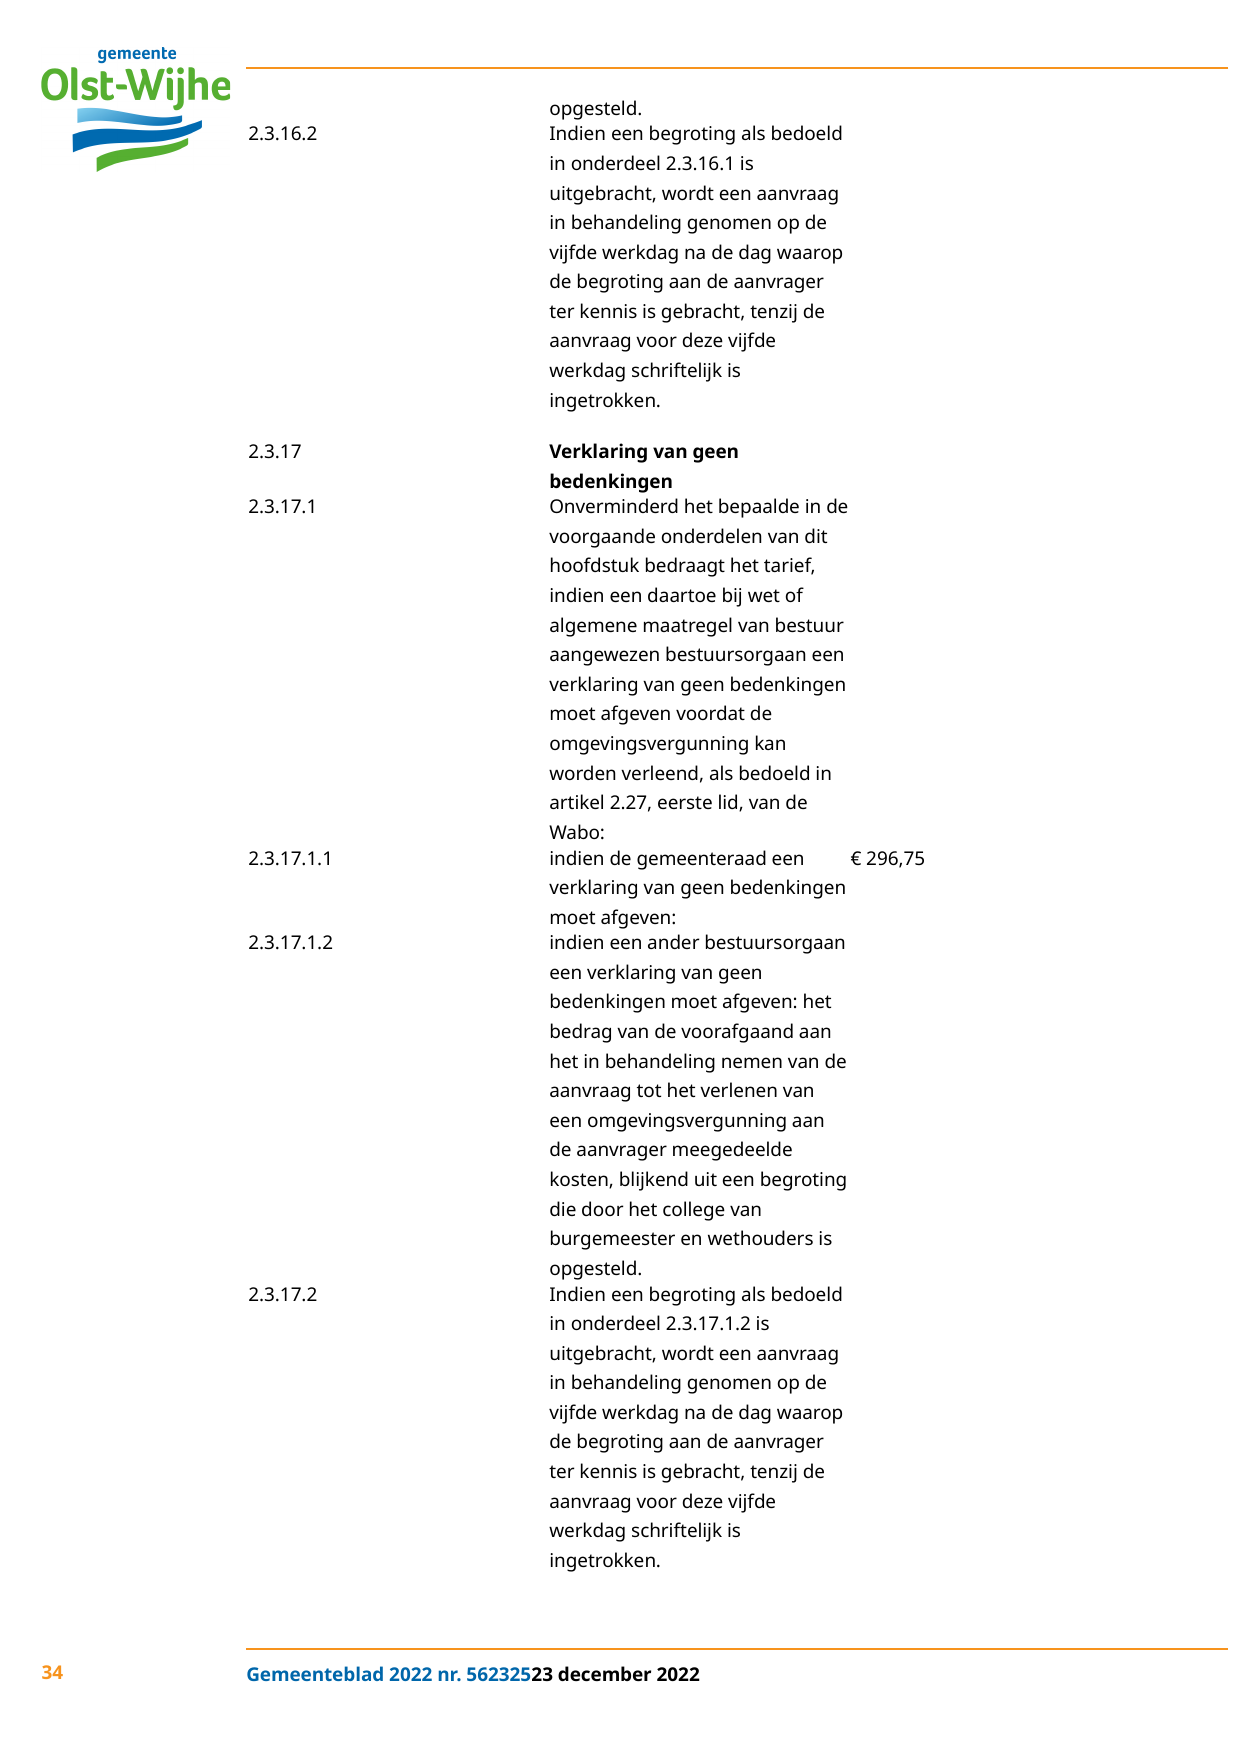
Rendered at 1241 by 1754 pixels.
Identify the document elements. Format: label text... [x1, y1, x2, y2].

table_cell 2.3.17.1.2 [248, 930, 549, 1281]
table_cell [850, 121, 1152, 412]
table_cell € 296,75 [850, 845, 1152, 929]
table_cell [248, 95, 549, 121]
table_cell [248, 413, 549, 438]
table_cell indien een ander bestuursorgaan een verklaring van geen bedenkingen moet afgeven: het bedrag van de voorafgaand aan het in behandeling nemen van de aanvraag tot het verlenen van een omgevingsvergunning aan de aanvrager meegedeelde kosten, blijkend uit een begroting die door het college van burgemeester en wethouders is opgesteld. [549, 930, 850, 1281]
table_cell [850, 413, 1152, 438]
table_cell [549, 413, 850, 438]
table_cell [850, 95, 1152, 121]
table_cell indien de gemeenteraad een verklaring van geen bedenkingen moet afgeven: [549, 845, 850, 929]
table_cell opgesteld. [549, 95, 850, 121]
table_cell 2.3.17 [248, 438, 549, 493]
table_cell [850, 930, 1152, 1281]
table_cell [850, 494, 1152, 845]
table_cell [850, 438, 1152, 493]
picture [41, 47, 231, 172]
table_cell Verklaring van geen bedenkingen [549, 438, 850, 493]
table_cell 2.3.17.2 [248, 1281, 549, 1573]
table_cell 2.3.16.2 [248, 121, 549, 412]
table_cell 2.3.17.1 [248, 494, 549, 845]
table_cell 2.3.17.1.1 [248, 845, 549, 929]
table_cell Indien een begroting als bedoeld in onderdeel 2.3.17.1.2 is uitgebracht, wordt een aanvraag in behandeling genomen op de vijfde werkdag na de dag waarop de begroting aan de aanvrager ter kennis is gebracht, tenzij de aanvraag voor deze vijfde werkdag schriftelijk is ingetrokken. [549, 1281, 850, 1573]
table_cell Indien een begroting als bedoeld in onderdeel 2.3.16.1 is uitgebracht, wordt een aanvraag in behandeling genomen op de vijfde werkdag na de dag waarop de begroting aan de aanvrager ter kennis is gebracht, tenzij de aanvraag voor deze vijfde werkdag schriftelijk is ingetrokken. [549, 121, 850, 412]
table_cell Onverminderd het bepaalde in de voorgaande onderdelen van dit hoofdstuk bedraagt het tarief, indien een daartoe bij wet of algemene maatregel van bestuur aangewezen bestuursorgaan een verklaring van geen bedenkingen moet afgeven voordat de omgevingsvergunning kan worden verleend, als bedoeld in artikel 2.27, eerste lid, van de Wabo: [549, 494, 850, 845]
table_cell [850, 1281, 1152, 1573]
